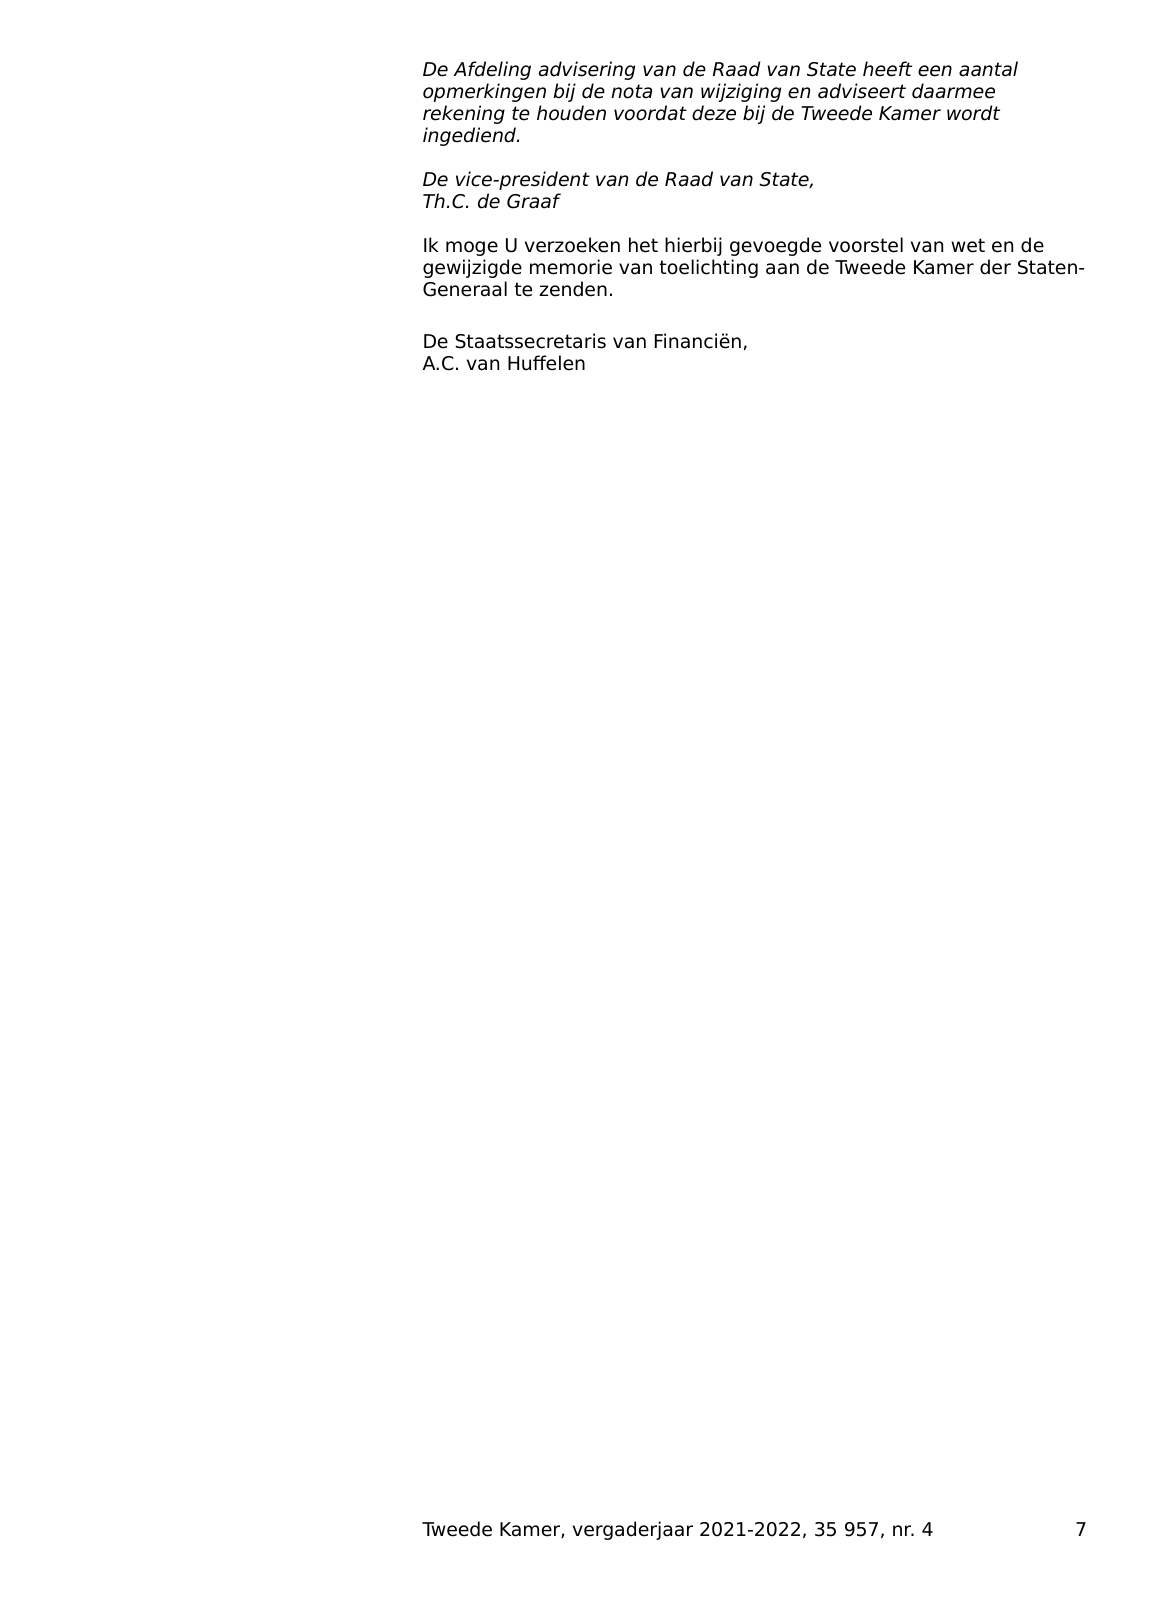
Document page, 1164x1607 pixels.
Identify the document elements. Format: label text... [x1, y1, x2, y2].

text Th.C. de Graaf [422, 191, 1087, 213]
text De Staatssecretaris van Financiën, A.C. van Huffelen [422, 331, 1087, 375]
text Ik moge U verzoeken het hierbij gevoegde voorstel van wet en de gewijzigde memorie van toelichting aan de Tweede Kamer der Staten-Generaal te zenden. [422, 235, 1087, 301]
text De Afdeling advisering van de Raad van State heeft een aantal opmerkingen bij de nota van wijziging en adviseert daarmee rekening te houden voordat deze bij de Tweede Kamer wordt ingediend. [422, 59, 1087, 147]
text De vice-president van de Raad van State, [422, 169, 1087, 191]
